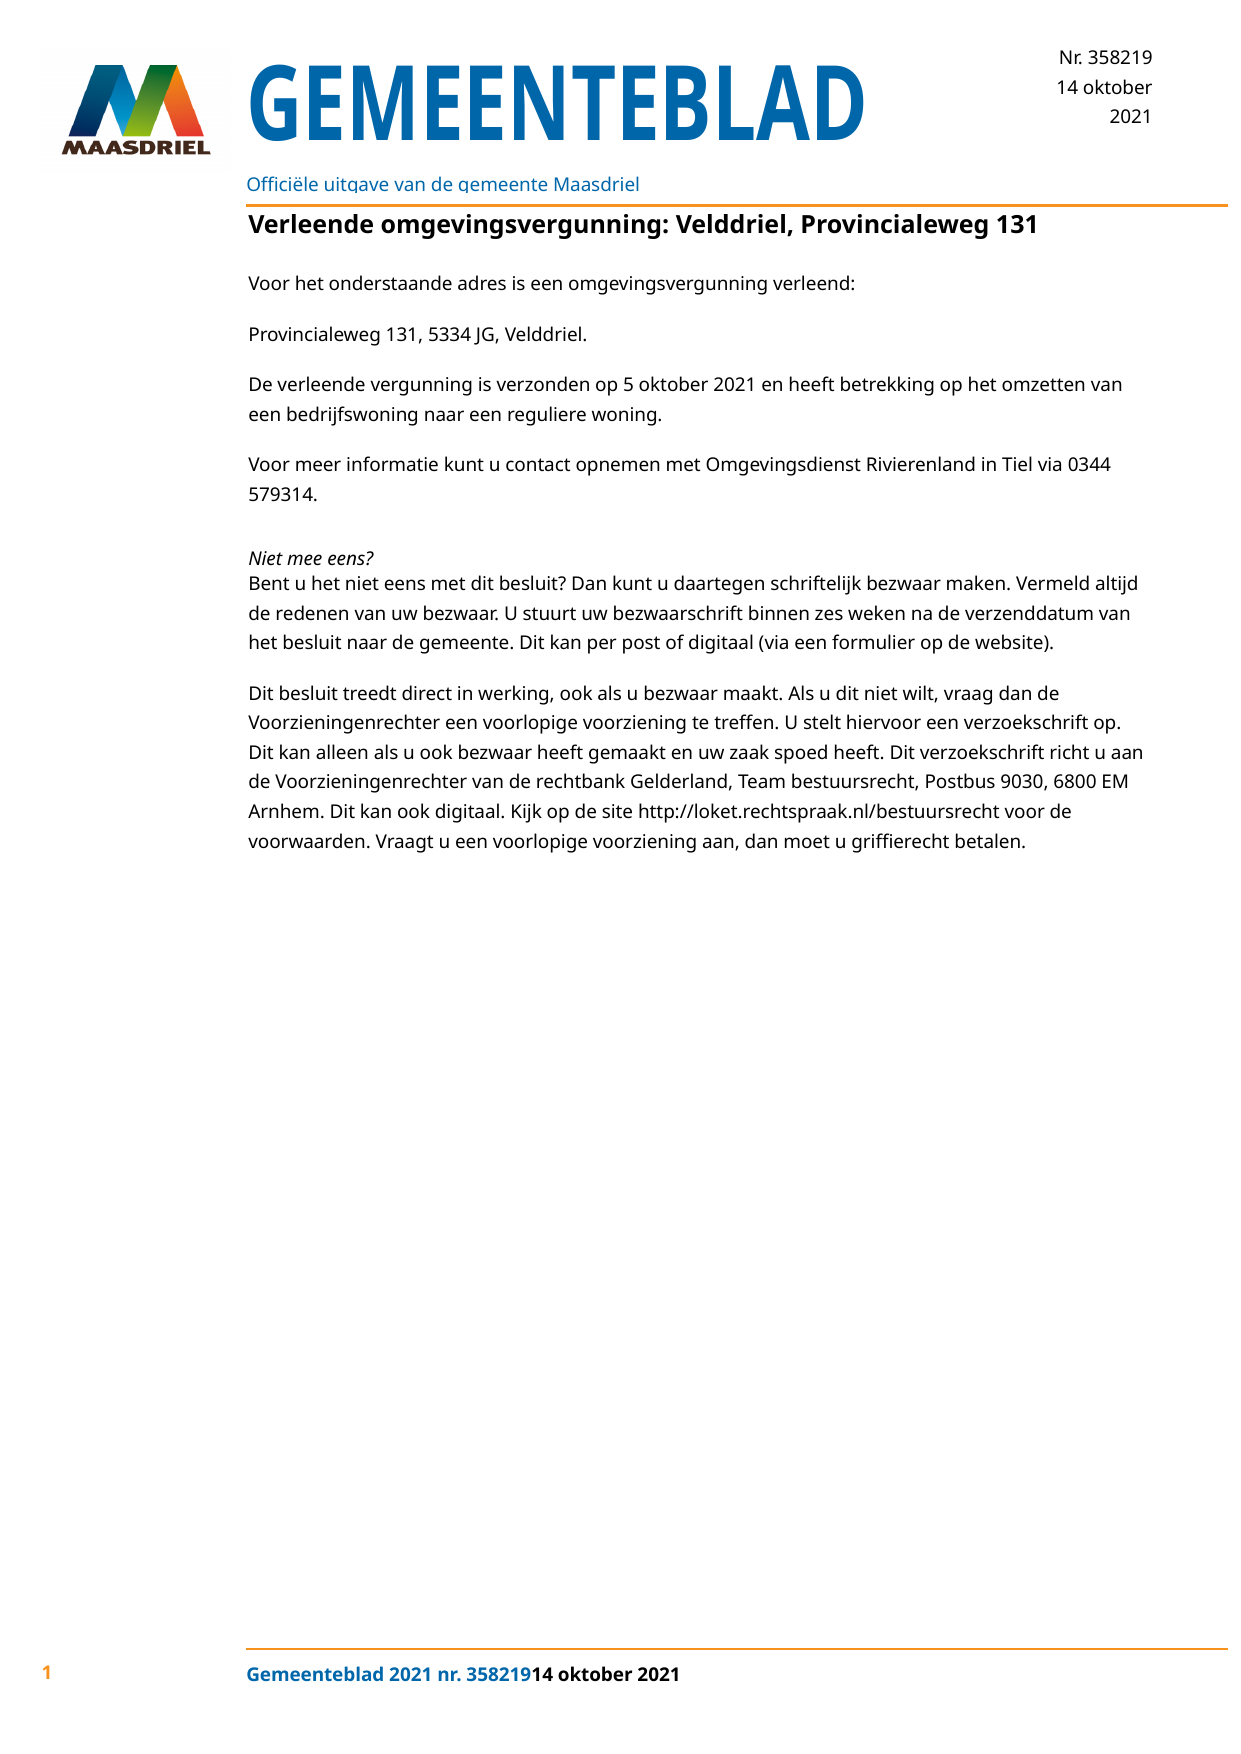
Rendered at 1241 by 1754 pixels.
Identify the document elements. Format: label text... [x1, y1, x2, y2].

text Provincialeweg 131, 5334 JG, Velddriel. [248, 321, 1152, 346]
text Niet mee eens? [248, 545, 1152, 570]
text Dit besluit treedt direct in werking, ook als u bezwaar maakt. Als u dit niet wilt, vraag dan de Voorzieningenrechter een voorlopige voorziening te treffen. U stelt hiervoor een verzoekschrift op. Dit kan alleen als u ook bezwaar heeft gemaakt en uw zaak spoed heeft. Dit verzoekschrift richt u aan de Voorzieningenrechter van de rechtbank Gelderland, Team bestuursrecht, Postbus 9030, 6800 EM Arnhem. Dit kan ook digitaal. Kijk op de site http://loket.rechtspraak.nl/bestuursrecht voor de voorwaarden. Vraagt u een voorlopige voorziening aan, dan moet u griffierecht betalen. [248, 680, 1152, 854]
picture [41, 47, 231, 172]
text Verleende omgevingsvergunning: Velddriel, Provincialeweg 131 [248, 207, 1152, 241]
text De verleende vergunning is verzonden op 5 oktober 2021 en heeft betrekking op het omzetten van een bedrijfswoning naar een reguliere woning. [248, 371, 1152, 426]
text Voor het onderstaande adres is een omgevingsvergunning verleend: [248, 270, 1152, 296]
text Voor meer informatie kunt u contact opnemen met Omgevingsdienst Rivierenland in Tiel via 0344 579314. [248, 451, 1152, 506]
text Bent u het niet eens met dit besluit? Dan kunt u daartegen schriftelijk bezwaar maken. Vermeld altijd de redenen van uw bezwaar. U stuurt uw bezwaarschrift binnen zes weken na de verzenddatum van het besluit naar de gemeente. Dit kan per post of digitaal (via een formulier op de website). [248, 570, 1152, 655]
